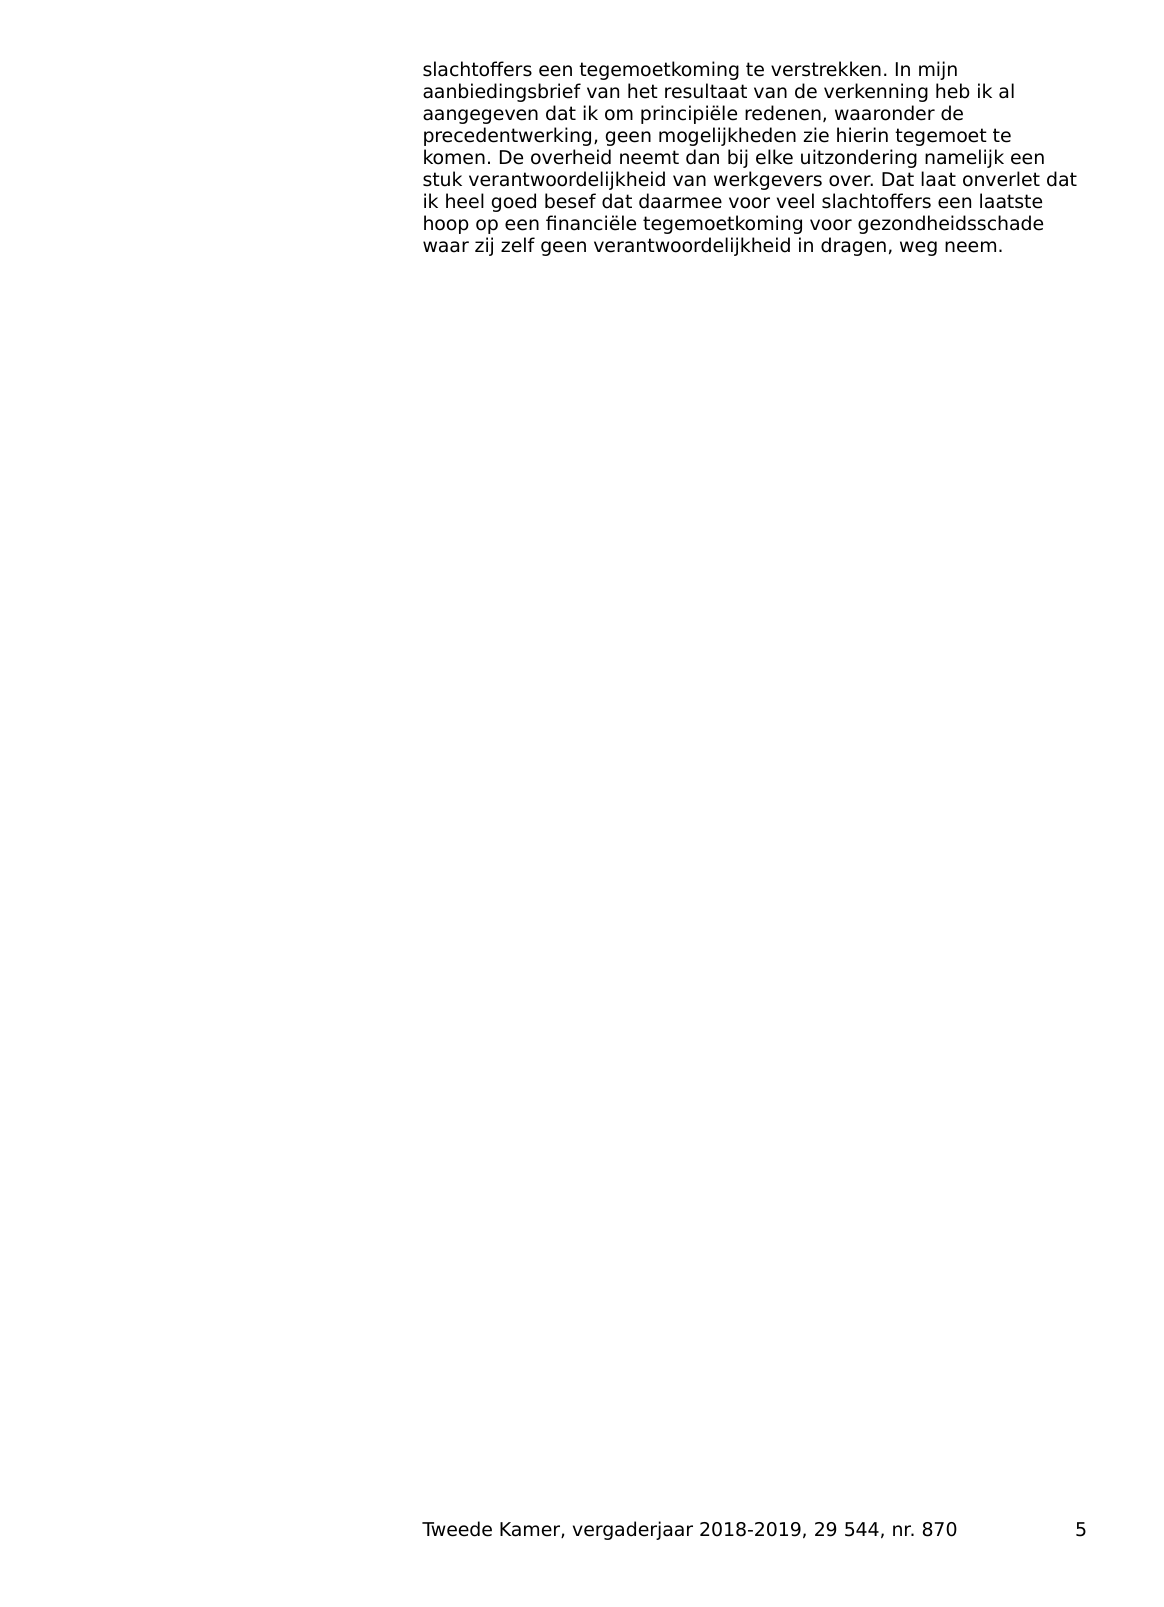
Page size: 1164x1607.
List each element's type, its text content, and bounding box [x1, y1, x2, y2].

text slachtoffers een tegemoetkoming te verstrekken. In mijn aanbiedingsbrief van het resultaat van de verkenning heb ik al aangegeven dat ik om principiële redenen, waaronder de precedentwerking, geen mogelijkheden zie hierin tegemoet te komen. De overheid neemt dan bij elke uitzondering namelijk een stuk verantwoordelijkheid van werkgevers over. Dat laat onverlet dat ik heel goed besef dat daarmee voor veel slachtoffers een laatste hoop op een financiële tegemoetkoming voor gezondheidsschade waar zij zelf geen verantwoordelijkheid in dragen, weg neem. [422, 59, 1087, 257]
